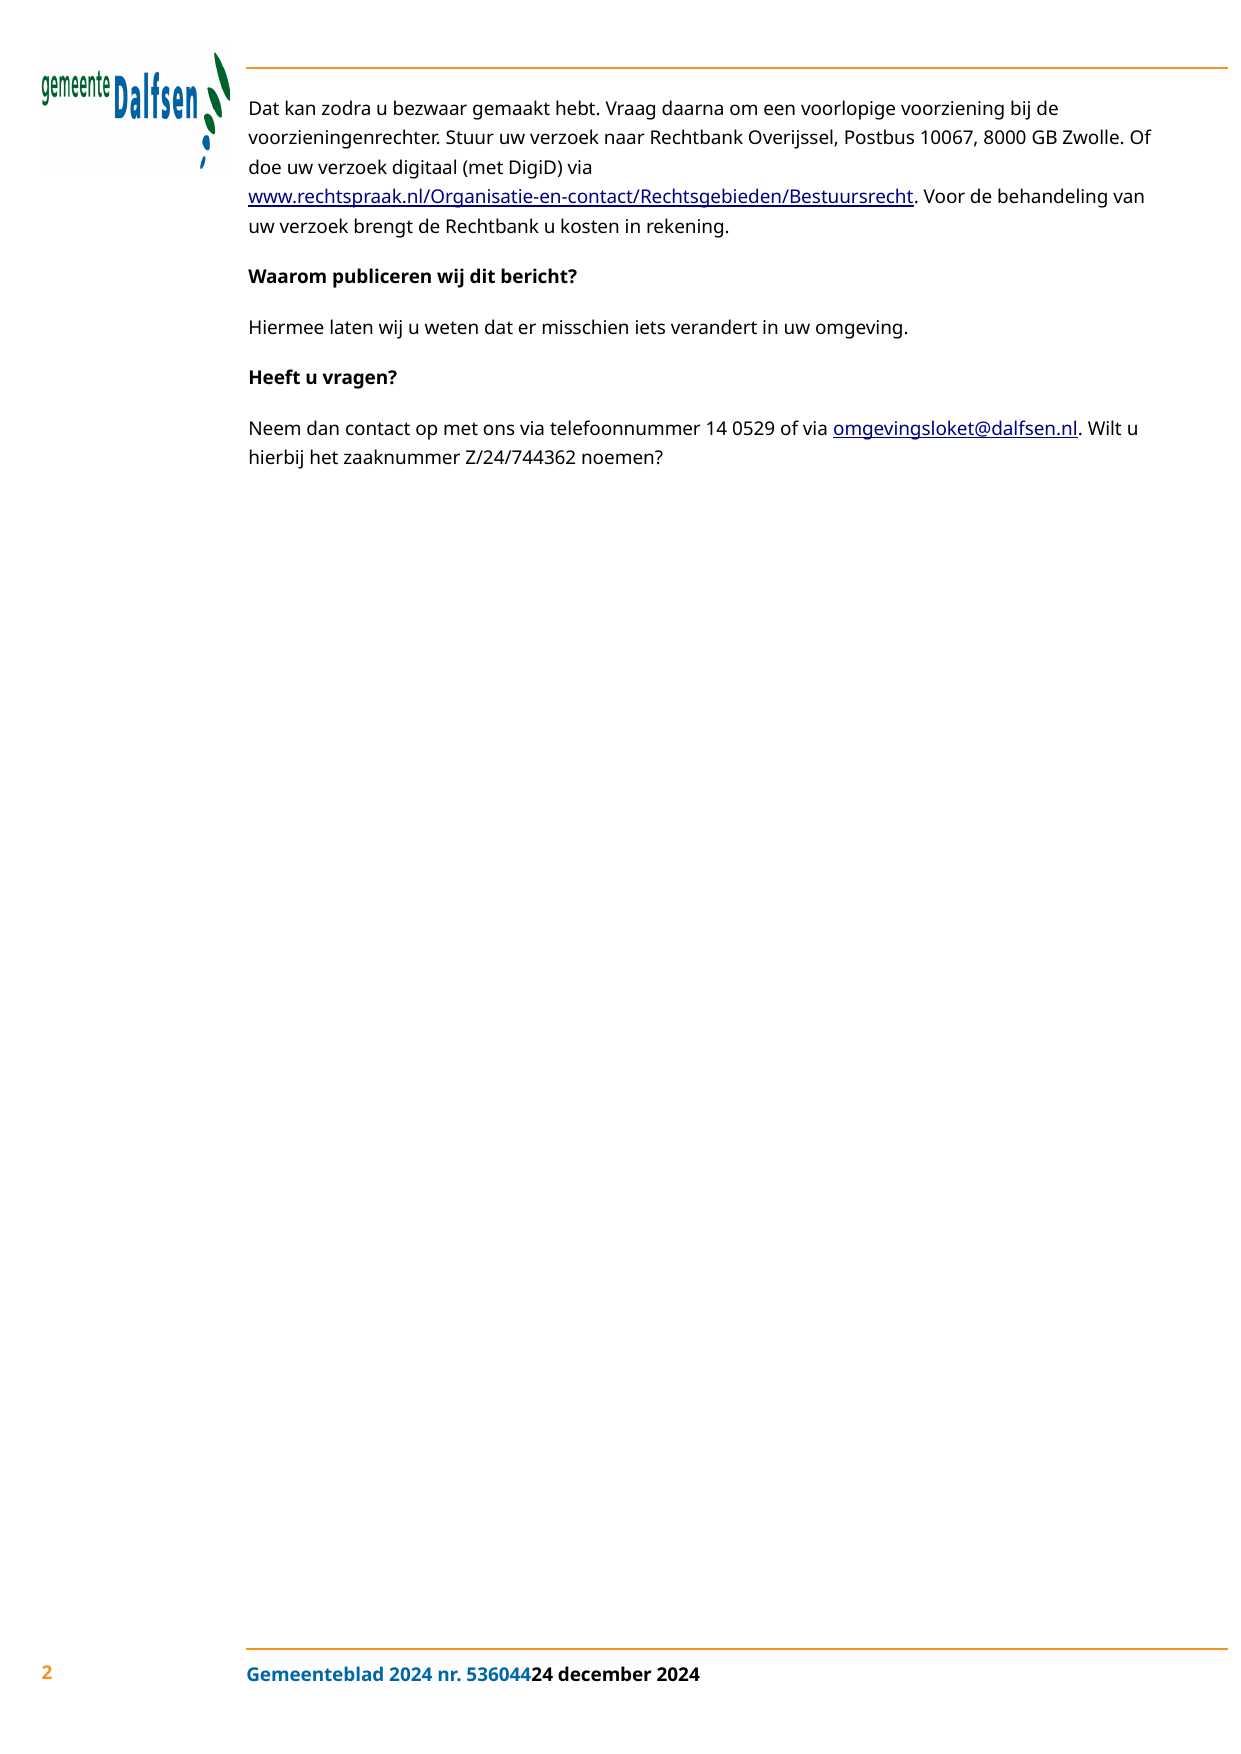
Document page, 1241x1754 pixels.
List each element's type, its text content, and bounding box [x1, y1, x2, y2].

text Heeft u vragen? [248, 364, 1152, 390]
text Hiermee laten wij u weten dat er misschien iets verandert in uw omgeving. [248, 314, 1152, 340]
picture [41, 47, 231, 172]
text Neem dan contact op met ons via telefoonnummer 14 0529 of via omgevingsloket@dalfsen.nl. Wilt u hierbij het zaaknummer Z/24/744362 noemen? [248, 415, 1152, 470]
text Dat kan zodra u bezwaar gemaakt hebt. Vraag daarna om een voorlopige voorziening bij de voorzieningenrechter. Stuur uw verzoek naar Rechtbank Overijssel, Postbus 10067, 8000 GB Zwolle. Of doe uw verzoek digitaal (met DigiD) via www.rechtspraak.nl/Organisatie-en-contact/Rechtsgebieden/Bestuursrecht. Voor de behandeling van uw verzoek brengt de Rechtbank u kosten in rekening. [248, 95, 1152, 239]
text Waarom publiceren wij dit bericht? [248, 263, 1152, 289]
